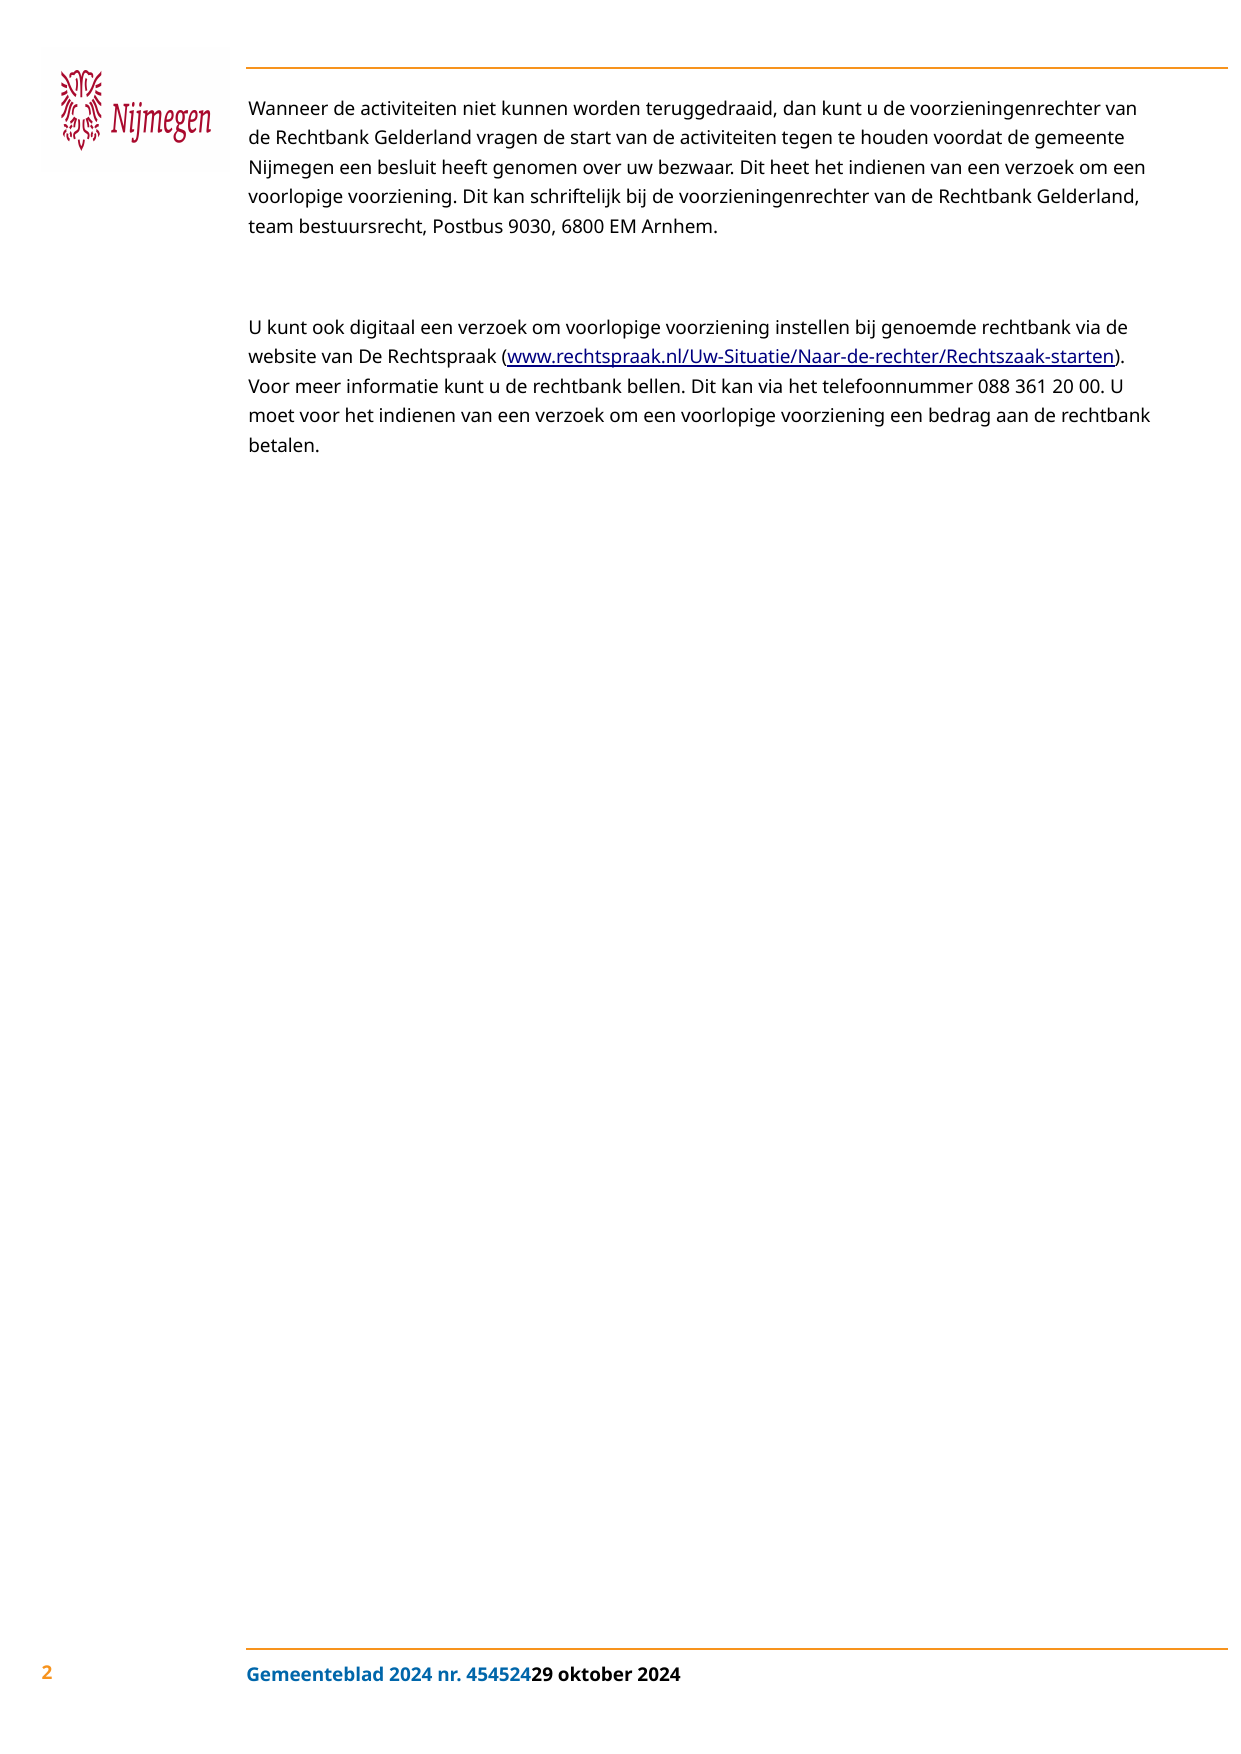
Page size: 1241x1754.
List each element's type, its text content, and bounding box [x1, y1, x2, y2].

text Wanneer de activiteiten niet kunnen worden teruggedraaid, dan kunt u de voorzieningenrechter van de Rechtbank Gelderland vragen de start van de activiteiten tegen te houden voordat de gemeente Nijmegen een besluit heeft genomen over uw bezwaar. Dit heet het indienen van een verzoek om een voorlopige voorziening. Dit kan schriftelijk bij de voorzieningenrechter van de Rechtbank Gelderland, team bestuursrecht, Postbus 9030, 6800 EM Arnhem. [248, 95, 1152, 239]
picture [41, 47, 231, 172]
text U kunt ook digitaal een verzoek om voorlopige voorziening instellen bij genoemde rechtbank via de website van De Rechtspraak (www.rechtspraak.nl/Uw-Situatie/Naar-de-rechter/Rechtszaak-starten). Voor meer informatie kunt u de rechtbank bellen. Dit kan via het telefoonnummer 088 361 20 00. U moet voor het indienen van een verzoek om een voorlopige voorziening een bedrag aan de rechtbank betalen. [248, 314, 1152, 458]
